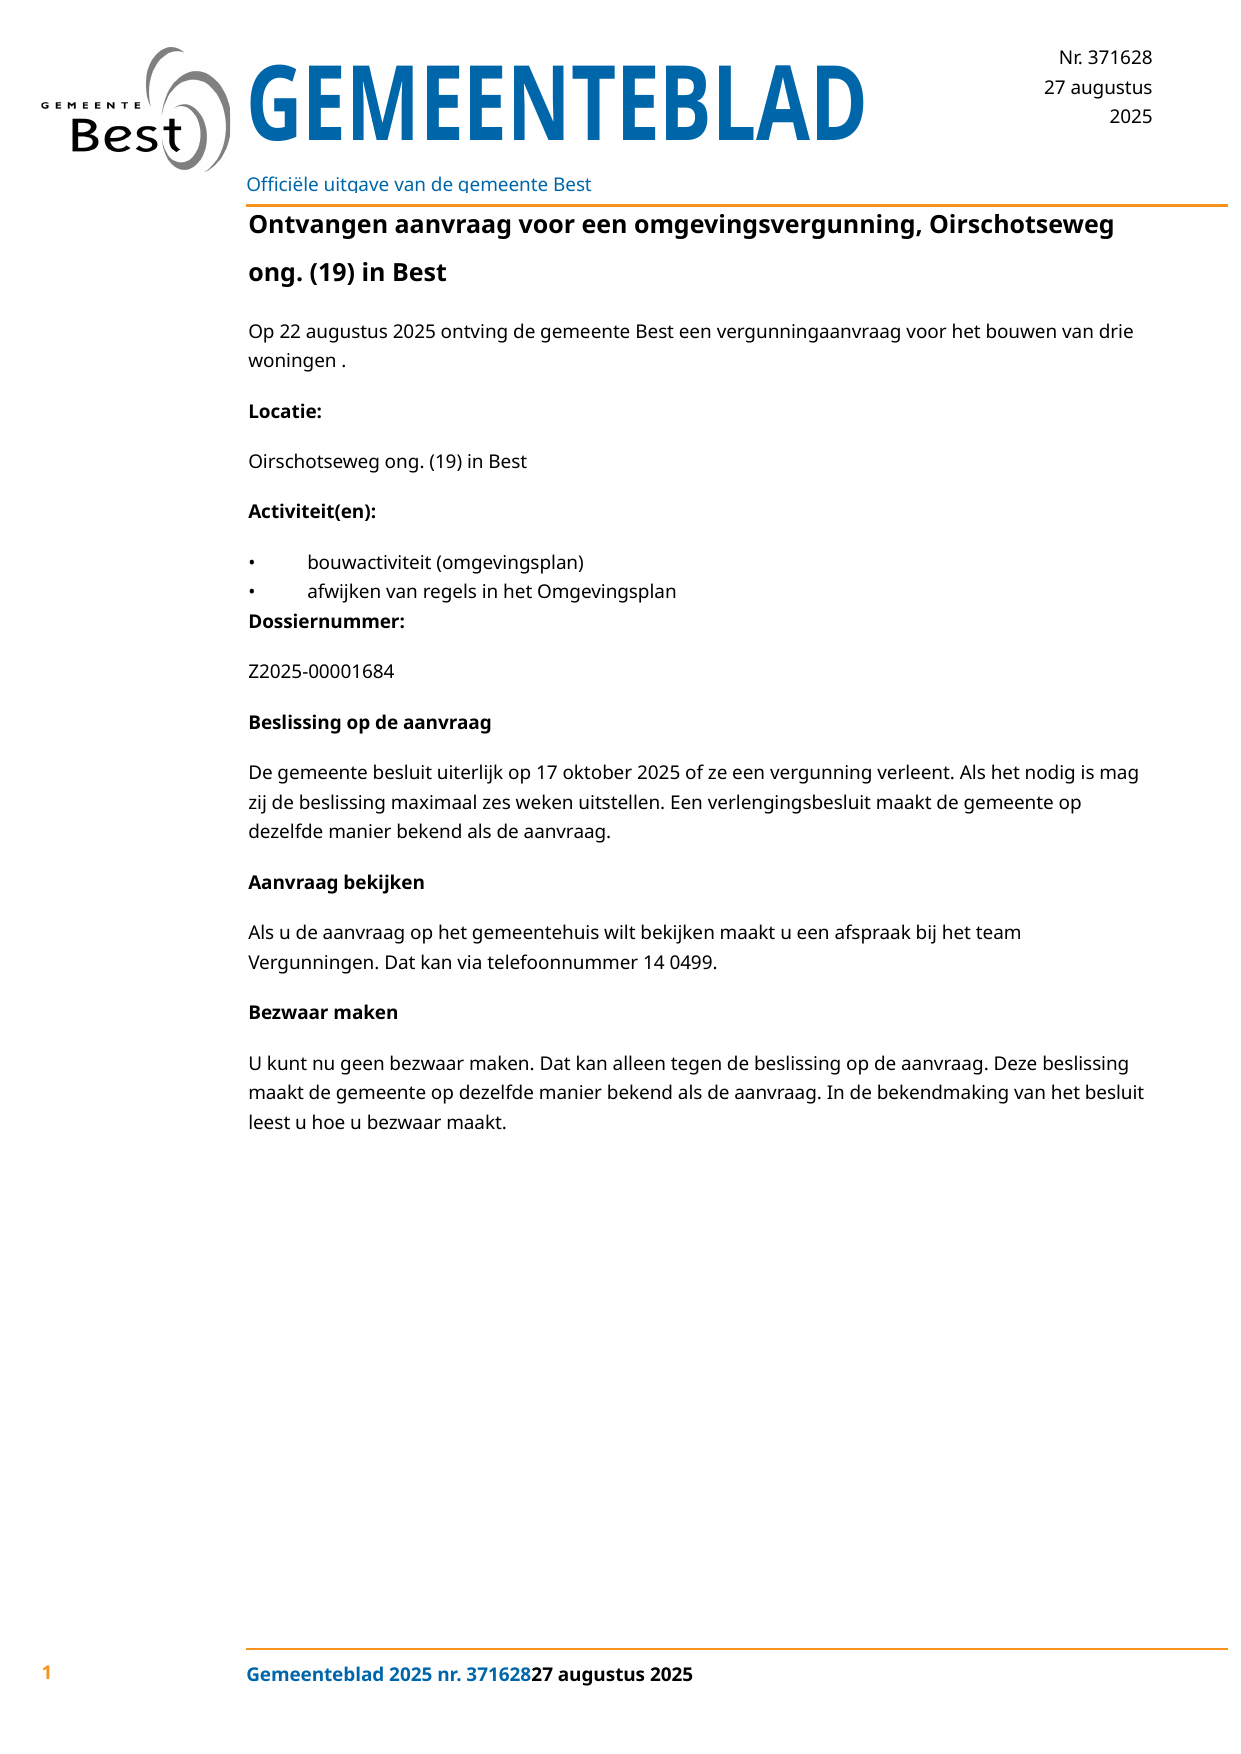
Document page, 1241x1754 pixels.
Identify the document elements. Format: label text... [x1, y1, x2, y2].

text Beslissing op de aanvraag [248, 709, 1152, 735]
list afwijken van regels in het Omgevingsplan [248, 579, 1152, 604]
picture [41, 47, 231, 172]
text Bezwaar maken [248, 999, 1152, 1025]
text Locatie: [248, 398, 1152, 424]
text U kunt nu geen bezwaar maken. Dat kan alleen tegen de beslissing op de aanvraag. Deze beslissing maakt de gemeente op dezelfde manier bekend als de aanvraag. In de bekendmaking van het besluit leest u hoe u bezwaar maakt. [248, 1050, 1152, 1135]
text Aanvraag bekijken [248, 869, 1152, 895]
text Dossiernummer: [248, 608, 1152, 634]
text Ontvangen aanvraag voor een omgevingsvergunning, Oirschotseweg ong. (19) in Best [248, 207, 1152, 288]
list bouwactiviteit (omgevingsplan) [248, 549, 1152, 575]
text Op 22 augustus 2025 ontving de gemeente Best een vergunningaanvraag voor het bouwen van drie woningen . [248, 318, 1152, 373]
text Activiteit(en): [248, 499, 1152, 524]
text Oirschotseweg ong. (19) in Best [248, 448, 1152, 474]
text De gemeente besluit uiterlijk op 17 oktober 2025 of ze een vergunning verleent. Als het nodig is mag zij de beslissing maximaal zes weken uitstellen. Een verlengingsbesluit maakt de gemeente op dezelfde manier bekend als de aanvraag. [248, 759, 1152, 844]
text Als u de aanvraag op het gemeentehuis wilt bekijken maakt u een afspraak bij het team Vergunningen. Dat kan via telefoonnummer 14 0499. [248, 919, 1152, 975]
text Z2025-00001684 [248, 659, 1152, 684]
